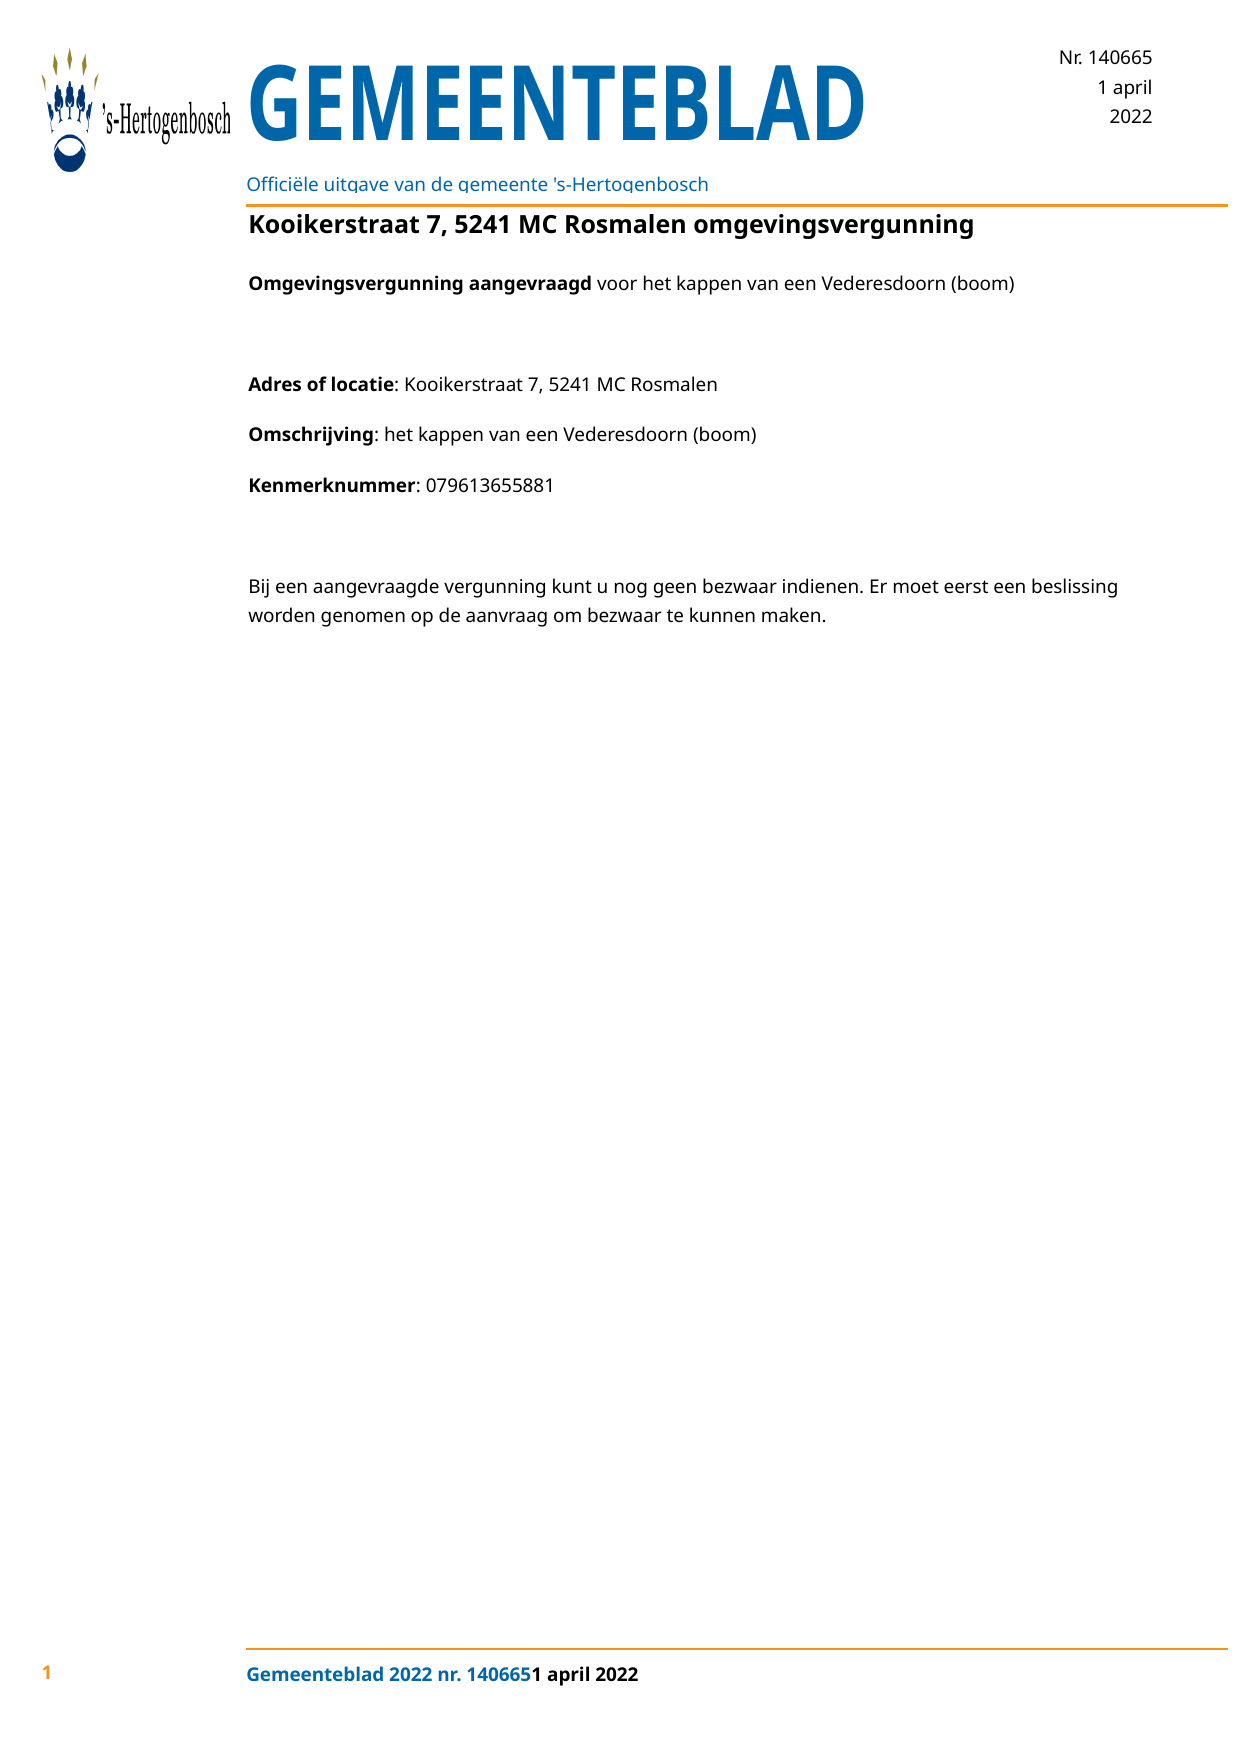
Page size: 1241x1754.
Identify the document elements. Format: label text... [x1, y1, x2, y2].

picture [41, 47, 231, 172]
text Kenmerknummer: 079613655881 [248, 472, 1152, 498]
text Omgevingsvergunning aangevraagd voor het kappen van een Vederesdoorn (boom) [248, 270, 1152, 296]
text Adres of locatie: Kooikerstraat 7, 5241 MC Rosmalen [248, 371, 1152, 397]
text Kooikerstraat 7, 5241 MC Rosmalen omgevingsvergunning [248, 207, 1152, 241]
text Bij een aangevraagde vergunning kunt u nog geen bezwaar indienen. Er moet eerst een beslissing worden genomen op de aanvraag om bezwaar te kunnen maken. [248, 573, 1152, 628]
text Omschrijving: het kappen van een Vederesdoorn (boom) [248, 422, 1152, 447]
